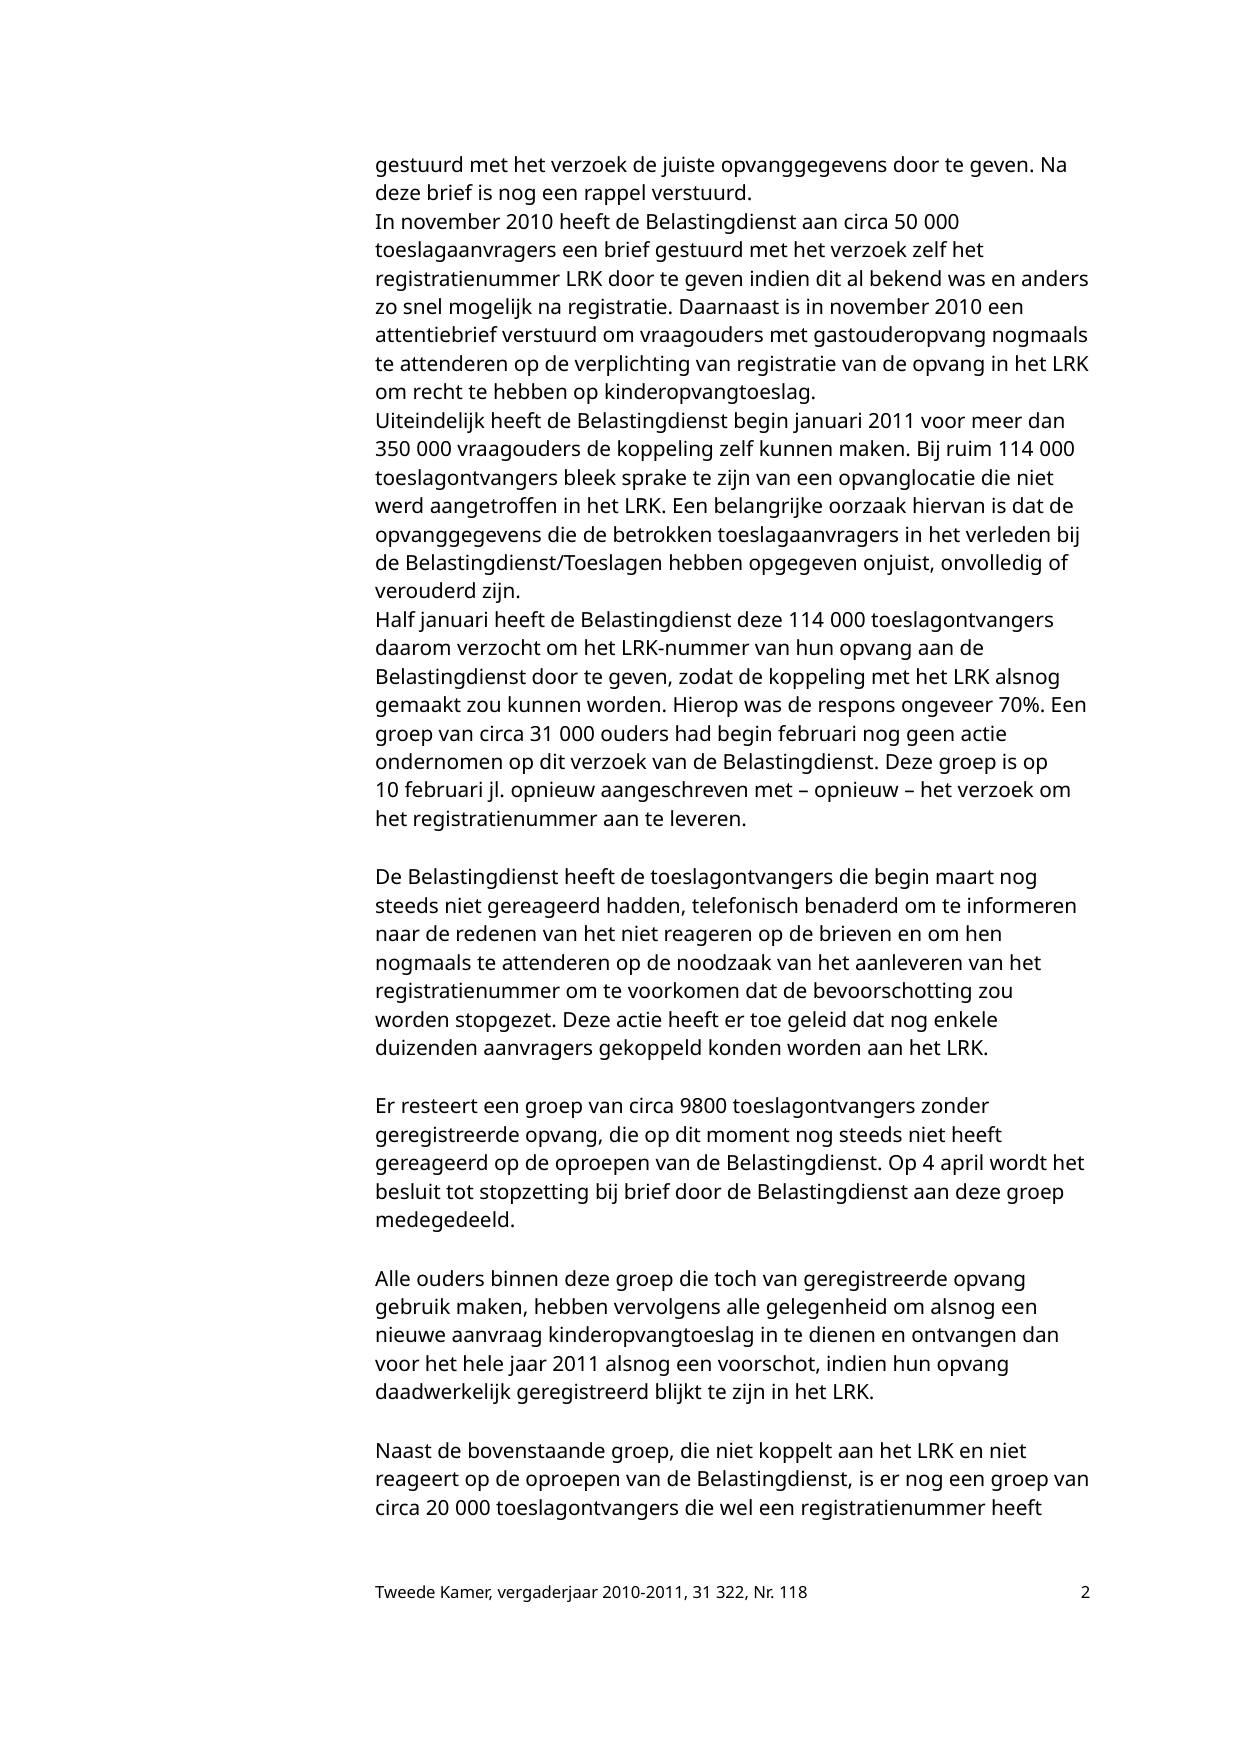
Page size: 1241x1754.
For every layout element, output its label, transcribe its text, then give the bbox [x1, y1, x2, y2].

text Uiteindelijk heeft de Belastingdienst begin januari 2011 voor meer dan 350 000 vraagouders de koppeling zelf kunnen maken. Bij ruim 114 000 toeslagontvangers bleek sprake te zijn van een opvanglocatie die niet werd aangetroffen in het LRK. Een belangrijke oorzaak hiervan is dat de opvanggegevens die de betrokken toeslagaanvragers in het verleden bij de Belastingdienst/Toeslagen hebben opgegeven onjuist, onvolledig of verouderd zijn. [375, 406, 1090, 605]
text Naast de bovenstaande groep, die niet koppelt aan het LRK en niet reageert op de oproepen van de Belastingdienst, is er nog een groep van circa 20 000 toeslagontvangers die wel een registratienummer heeft [375, 1436, 1090, 1521]
text Er resteert een groep van circa 9800 toeslagontvangers zonder geregistreerde opvang, die op dit moment nog steeds niet heeft gereageerd op de oproepen van de Belastingdienst. Op 4 april wordt het besluit tot stopzetting bij brief door de Belastingdienst aan deze groep medegedeeld. [375, 1092, 1090, 1234]
text gestuurd met het verzoek de juiste opvanggegevens door te geven. Na deze brief is nog een rappel verstuurd. [375, 150, 1090, 207]
text Half januari heeft de Belastingdienst deze 114 000 toeslagontvangers daarom verzocht om het LRK-nummer van hun opvang aan de Belastingdienst door te geven, zodat de koppeling met het LRK alsnog gemaakt zou kunnen worden. Hierop was de respons ongeveer 70%. Een groep van circa 31 000 ouders had begin februari nog geen actie ondernomen op dit verzoek van de Belastingdienst. Deze groep is op 10 februari jl. opnieuw aangeschreven met – opnieuw – het verzoek om het registratienummer aan te leveren. [375, 605, 1090, 832]
text Alle ouders binnen deze groep die toch van geregistreerde opvang gebruik maken, hebben vervolgens alle gelegenheid om alsnog een nieuwe aanvraag kinderopvangtoeslag in te dienen en ontvangen dan voor het hele jaar 2011 alsnog een voorschot, indien hun opvang daadwerkelijk geregistreerd blijkt te zijn in het LRK. [375, 1264, 1090, 1406]
text In november 2010 heeft de Belastingdienst aan circa 50 000 toeslagaanvragers een brief gestuurd met het verzoek zelf het registratienummer LRK door te geven indien dit al bekend was en anders zo snel mogelijk na registratie. Daarnaast is in november 2010 een attentiebrief verstuurd om vraagouders met gastouderopvang nogmaals te attenderen op de verplichting van registratie van de opvang in het LRK om recht te hebben op kinderopvangtoeslag. [375, 207, 1090, 406]
text De Belastingdienst heeft de toeslagontvangers die begin maart nog steeds niet gereageerd hadden, telefonisch benaderd om te informeren naar de redenen van het niet reageren op de brieven en om hen nogmaals te attenderen op de noodzaak van het aanleveren van het registratienummer om te voorkomen dat de bevoorschotting zou worden stopgezet. Deze actie heeft er toe geleid dat nog enkele duizenden aanvragers gekoppeld konden worden aan het LRK. [375, 862, 1090, 1062]
